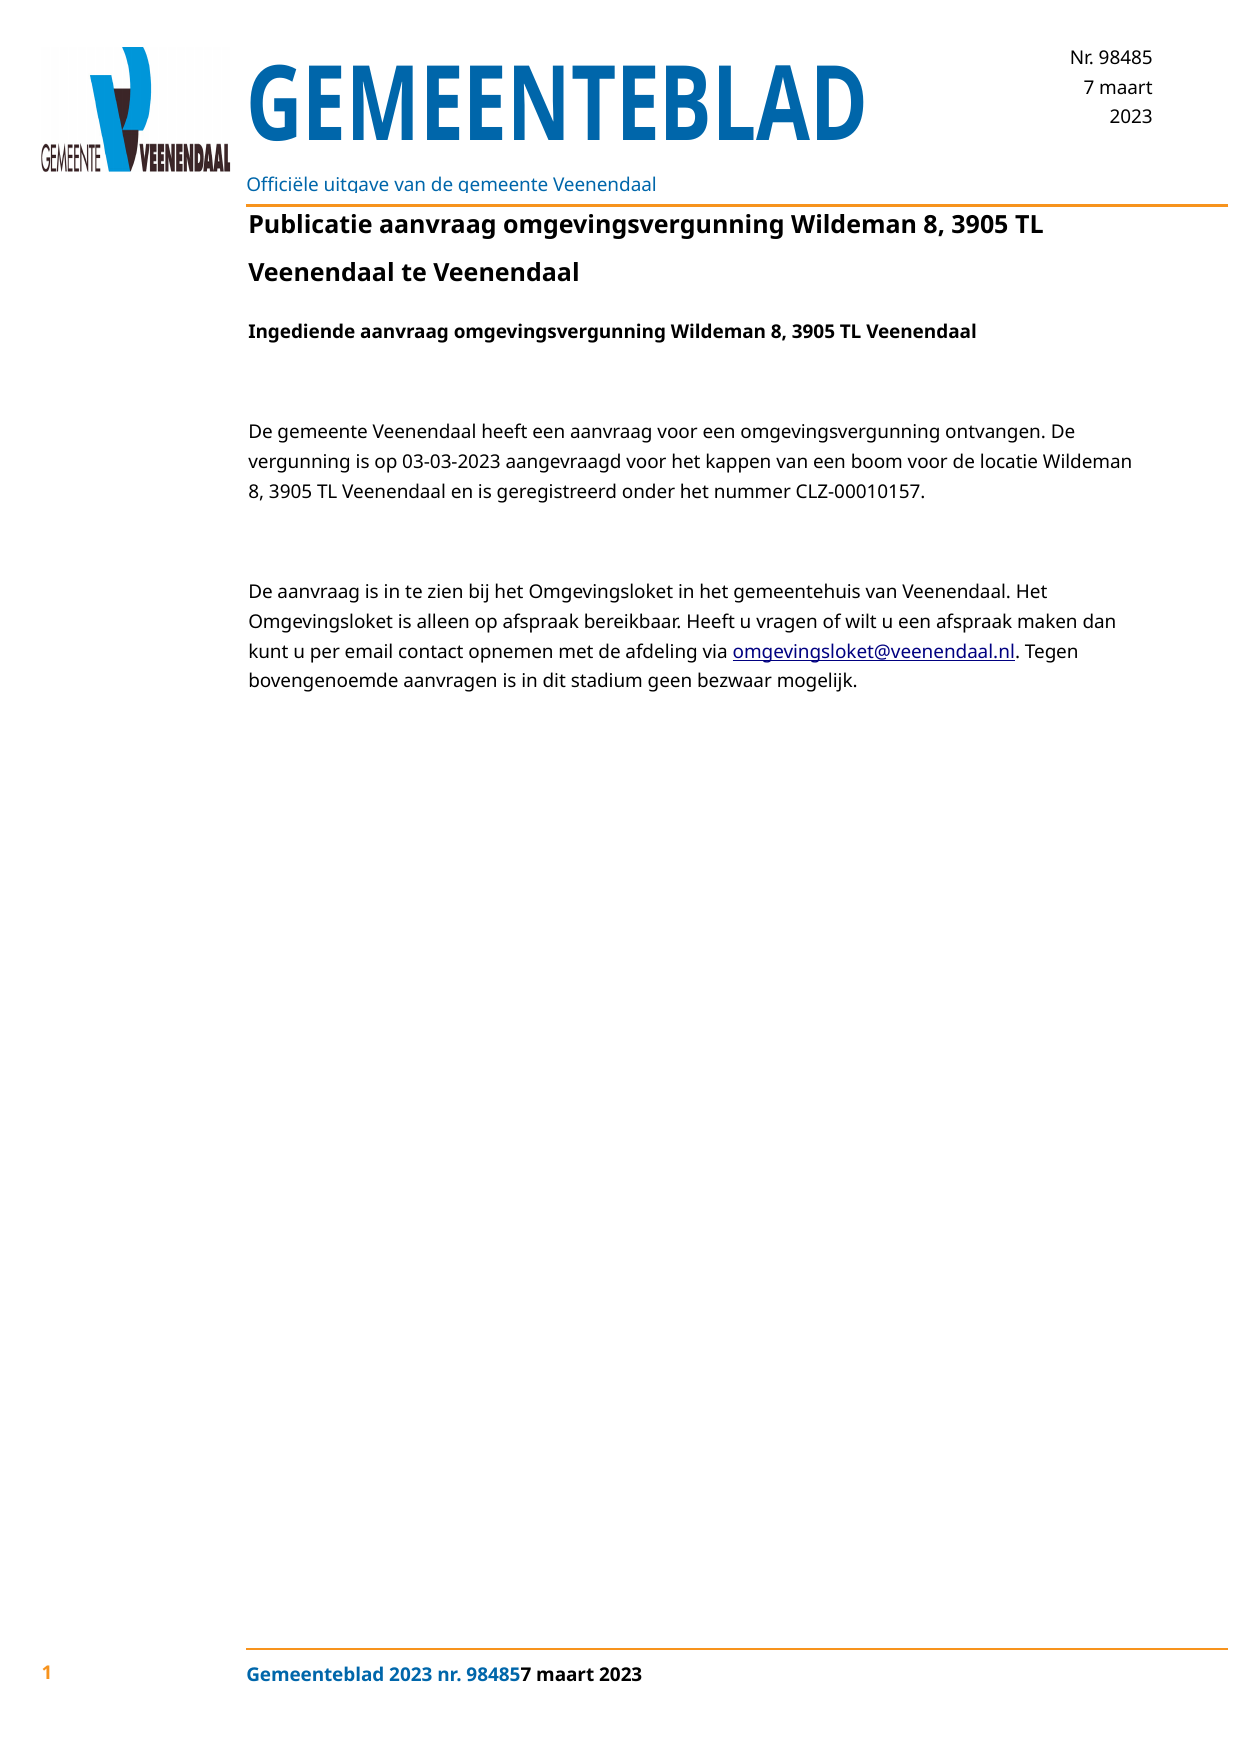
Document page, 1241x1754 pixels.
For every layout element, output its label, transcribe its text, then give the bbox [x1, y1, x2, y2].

text Publicatie aanvraag omgevingsvergunning Wildeman 8, 3905 TL Veenendaal te Veenendaal [248, 207, 1152, 288]
text De aanvraag is in te zien bij het Omgevingsloket in het gemeentehuis van Veenendaal. Het Omgevingsloket is alleen op afspraak bereikbaar. Heeft u vragen of wilt u een afspraak maken dan kunt u per email contact opnemen met de afdeling via omgevingsloket@veenendaal.nl. Tegen bovengenoemde aanvragen is in dit stadium geen bezwaar mogelijk. [248, 579, 1152, 693]
picture [123, 47, 231, 172]
text Ingediende aanvraag omgevingsvergunning Wildeman 8, 3905 TL Veenendaal [248, 318, 1152, 344]
picture [41, 47, 130, 172]
text De gemeente Veenendaal heeft een aanvraag voor een omgevingsvergunning ontvangen. De vergunning is op 03-03-2023 aangevraagd voor het kappen van een boom voor de locatie Wildeman 8, 3905 TL Veenendaal en is geregistreerd onder het nummer CLZ-00010157. [248, 419, 1152, 504]
